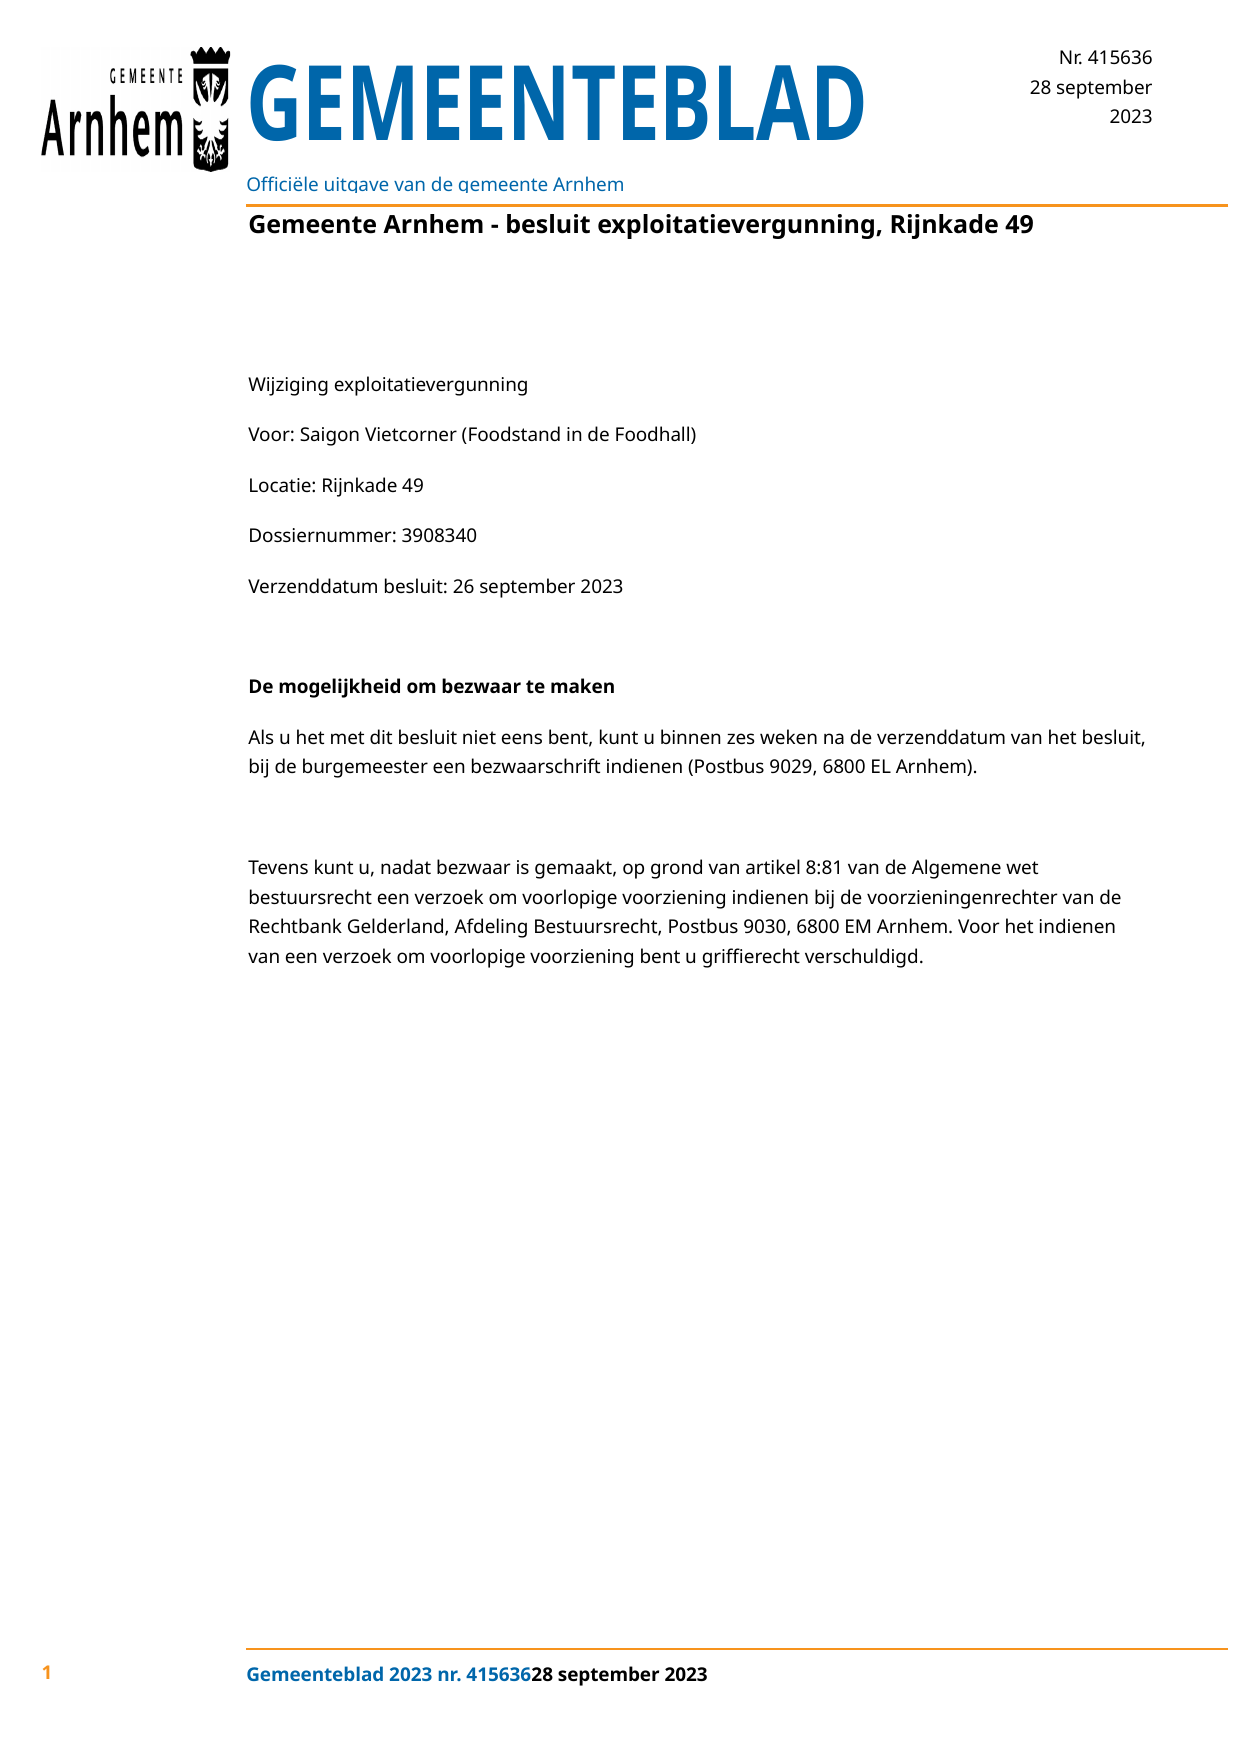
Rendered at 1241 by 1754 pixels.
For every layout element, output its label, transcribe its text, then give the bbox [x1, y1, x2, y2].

text Wijziging exploitatievergunning [248, 371, 1152, 397]
text Als u het met dit besluit niet eens bent, kunt u binnen zes weken na de verzenddatum van het besluit, bij de burgemeester een bezwaarschrift indienen (Postbus 9029, 6800 EL Arnhem). [248, 724, 1152, 779]
text Locatie: Rijnkade 49 [248, 472, 1152, 498]
picture [41, 47, 231, 172]
text Verzenddatum besluit: 26 september 2023 [248, 573, 1152, 598]
text Dossiernummer: 3908340 [248, 522, 1152, 548]
text Gemeente Arnhem - besluit exploitatievergunning, Rijnkade 49 [248, 207, 1152, 241]
text Voor: Saigon Vietcorner (Foodstand in de Foodhall) [248, 422, 1152, 447]
text Tevens kunt u, nadat bezwaar is gemaakt, op grond van artikel 8:81 van de Algemene wet bestuursrecht een verzoek om voorlopige voorziening indienen bij de voorzieningenrechter van de Rechtbank Gelderland, Afdeling Bestuursrecht, Postbus 9030, 6800 EM Arnhem. Voor het indienen van een verzoek om voorlopige voorziening bent u griffierecht verschuldigd. [248, 854, 1152, 969]
text De mogelijkheid om bezwaar te maken [248, 674, 1152, 699]
